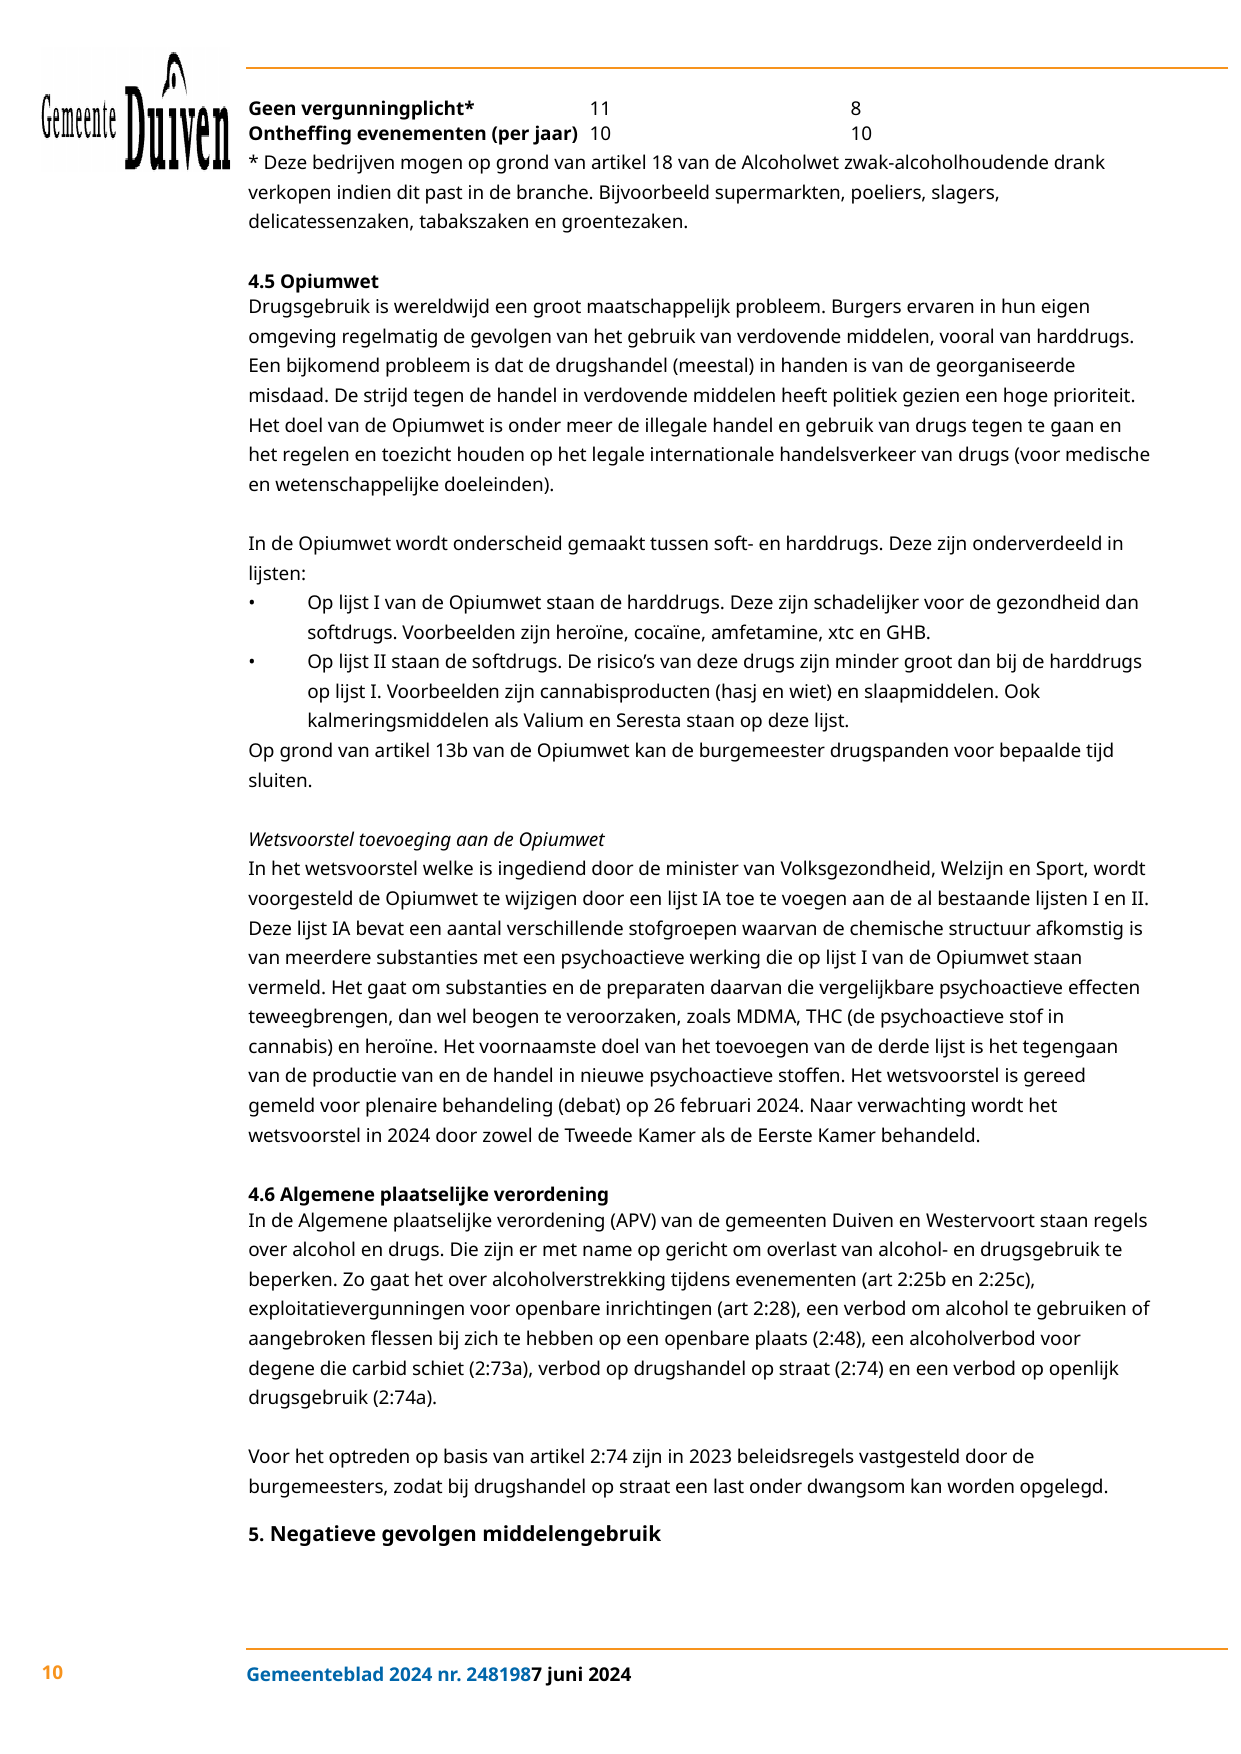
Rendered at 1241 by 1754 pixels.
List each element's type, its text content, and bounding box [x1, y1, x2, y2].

table_cell 11 [589, 95, 850, 121]
table_cell 8 [850, 95, 1152, 121]
text Voor het optreden op basis van artikel 2:74 zijn in 2023 beleidsregels vastgesteld door de burgemeesters, zodat bij drugshandel op straat een last onder dwangsom kan worden opgelegd. [248, 1443, 1152, 1499]
text Drugsgebruik is wereldwijd een groot maatschappelijk probleem. Burgers ervaren in hun eigen omgeving regelmatig de gevolgen van het gebruik van verdovende middelen, vooral van harddrugs. Een bijkomend probleem is dat de drugshandel (meestal) in handen is van de georganiseerde misdaad. De strijd tegen de handel in verdovende middelen heeft politiek gezien een hoge prioriteit. Het doel van de Opiumwet is onder meer de illegale handel en gebruik van drugs tegen te gaan en het regelen en toezicht houden op het legale internationale handelsverkeer van drugs (voor medische en wetenschappelijke doeleinden). [248, 293, 1152, 497]
list Op lijst II staan de softdrugs. De risico’s van deze drugs zijn minder groot dan bij de harddrugs op lijst I. Voorbeelden zijn cannabisproducten (hasj en wiet) en slaapmiddelen. Ook kalmeringsmiddelen als Valium en Seresta staan op deze lijst. [248, 648, 1152, 733]
text * Deze bedrijven mogen op grond van artikel 18 van de Alcoholwet zwak-alcoholhoudende drank verkopen indien dit past in de branche. Bijvoorbeeld supermarkten, poeliers, slagers, delicatessenzaken, tabakszaken en groentezaken. [248, 149, 1152, 234]
text In de Opiumwet wordt onderscheid gemaakt tussen soft- en harddrugs. Deze zijn onderverdeeld in lijsten: [248, 530, 1152, 586]
text In het wetsvoorstel welke is ingediend door de minister van Volksgezondheid, Welzijn en Sport, wordt voorgesteld de Opiumwet te wijzigen door een lijst IA toe te voegen aan de al bestaande lijsten I en II. Deze lijst IA bevat een aantal verschillende stofgroepen waarvan de chemische structuur afkomstig is van meerdere substanties met een psychoactieve werking die op lijst I van de Opiumwet staan vermeld. Het gaat om substanties en de preparaten daarvan die vergelijkbare psychoactieve effecten teweegbrengen, dan wel beogen te veroorzaken, zoals MDMA, THC (de psychoactieve stof in cannabis) en heroïne. Het voornaamste doel van het toevoegen van de derde lijst is het tegengaan van de productie van en de handel in nieuwe psychoactieve stoffen. Het wetsvoorstel is gereed gemeld voor plenaire behandeling (debat) op 26 februari 2024. Naar verwachting wordt het wetsvoorstel in 2024 door zowel de Tweede Kamer als de Eerste Kamer behandeld. [248, 856, 1152, 1148]
table_cell 10 [589, 121, 850, 146]
text Wetsvoorstel toevoeging aan de Opiumwet [248, 826, 1152, 852]
text 5. Negatieve gevolgen middelengebruik [248, 1519, 1152, 1547]
table_cell Ontheffing evenementen (per jaar) [248, 121, 589, 146]
text 4.6 Algemene plaatselijke verordening [248, 1181, 1152, 1207]
text Op grond van artikel 13b van de Opiumwet kan de burgemeester drugspanden voor bepaalde tijd sluiten. [248, 737, 1152, 793]
table_cell 10 [850, 121, 1152, 146]
list Op lijst I van de Opiumwet staan de harddrugs. Deze zijn schadelijker voor de gezondheid dan softdrugs. Voorbeelden zijn heroïne, cocaïne, amfetamine, xtc en GHB. [248, 589, 1152, 645]
text In de Algemene plaatselijke verordening (APV) van de gemeenten Duiven en Westervoort staan regels over alcohol en drugs. Die zijn er met name op gericht om overlast van alcohol- en drugsgebruik te beperken. Zo gaat het over alcoholverstrekking tijdens evenementen (art 2:25b en 2:25c), exploitatievergunningen voor openbare inrichtingen (art 2:28), een verbod om alcohol te gebruiken of aangebroken flessen bij zich te hebben op een openbare plaats (2:48), een alcoholverbod voor degene die carbid schiet (2:73a), verbod op drugshandel op straat (2:74) en een verbod op openlijk drugsgebruik (2:74a). [248, 1207, 1152, 1410]
text 4.5 Opiumwet [248, 268, 1152, 293]
table_cell Geen vergunningplicht* [248, 95, 589, 121]
picture [41, 47, 231, 172]
